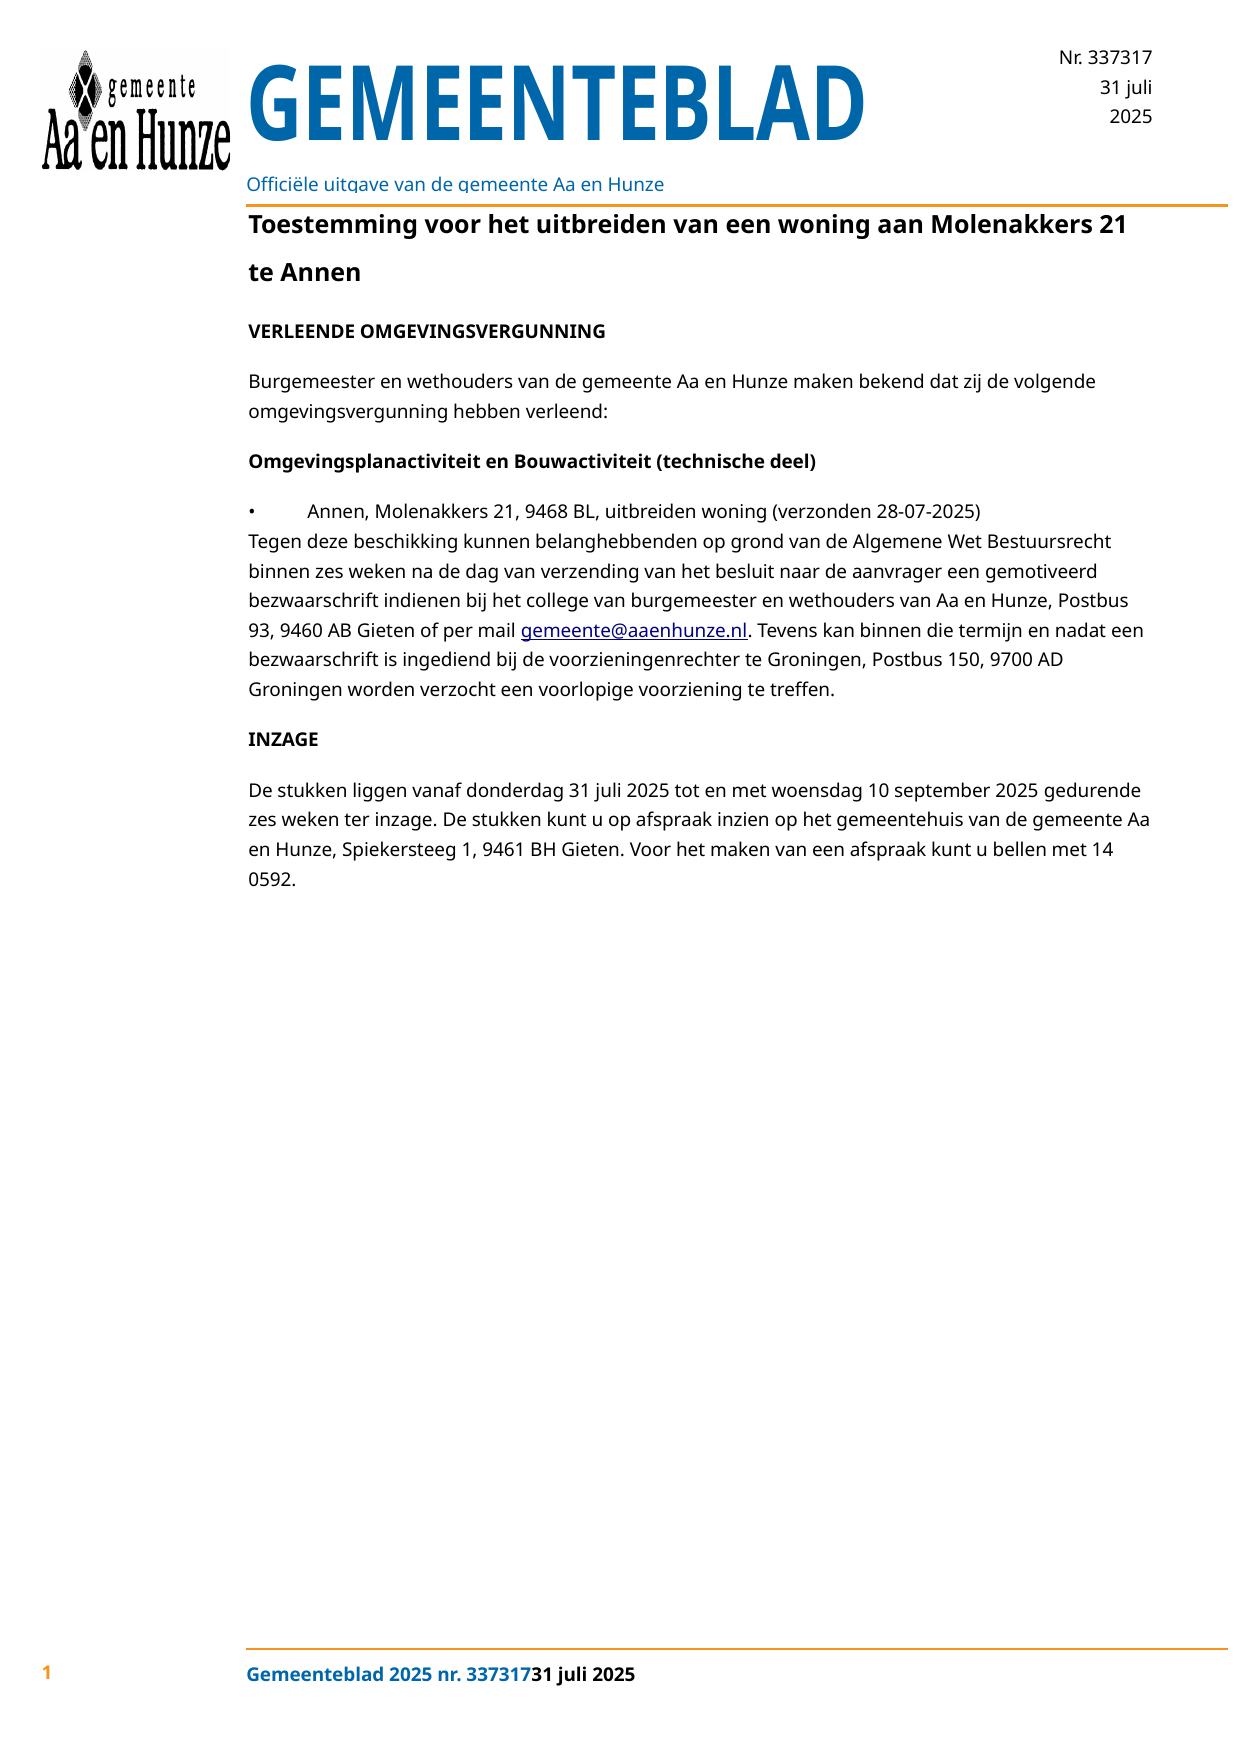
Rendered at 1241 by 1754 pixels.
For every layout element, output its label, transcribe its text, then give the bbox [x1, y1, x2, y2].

text De stukken liggen vanaf donderdag 31 juli 2025 tot en met woensdag 10 september 2025 gedurende zes weken ter inzage. De stukken kunt u op afspraak inzien op het gemeentehuis van de gemeente Aa en Hunze, Spiekersteeg 1, 9461 BH Gieten. Voor het maken van een afspraak kunt u bellen met 14 0592. [248, 777, 1152, 892]
text Toestemming voor het uitbreiden van een woning aan Molenakkers 21 te Annen [248, 207, 1152, 288]
text VERLEENDE OMGEVINGSVERGUNNING [248, 318, 1152, 344]
text Burgemeester en wethouders van de gemeente Aa en Hunze maken bekend dat zij de volgende omgevingsvergunning hebben verleend: [248, 368, 1152, 424]
picture [41, 47, 231, 172]
text Tegen deze beschikking kunnen belanghebbenden op grond van de Algemene Wet Bestuursrecht binnen zes weken na de dag van verzending van het besluit naar de aanvrager een gemotiveerd bezwaarschrift indienen bij het college van burgemeester en wethouders van Aa en Hunze, Postbus 93, 9460 AB Gieten of per mail gemeente@aaenhunze.nl. Tevens kan binnen die termijn en nadat een bezwaarschrift is ingediend bij de voorzieningenrechter te Groningen, Postbus 150, 9700 AD Groningen worden verzocht een voorlopige voorziening te treffen. [248, 528, 1152, 702]
text Omgevingsplanactiviteit en Bouwactiviteit (technische deel) [248, 448, 1152, 474]
text INZAGE [248, 727, 1152, 752]
list Annen, Molenakkers 21, 9468 BL, uitbreiden woning (verzonden 28-07-2025) [248, 499, 1152, 524]
